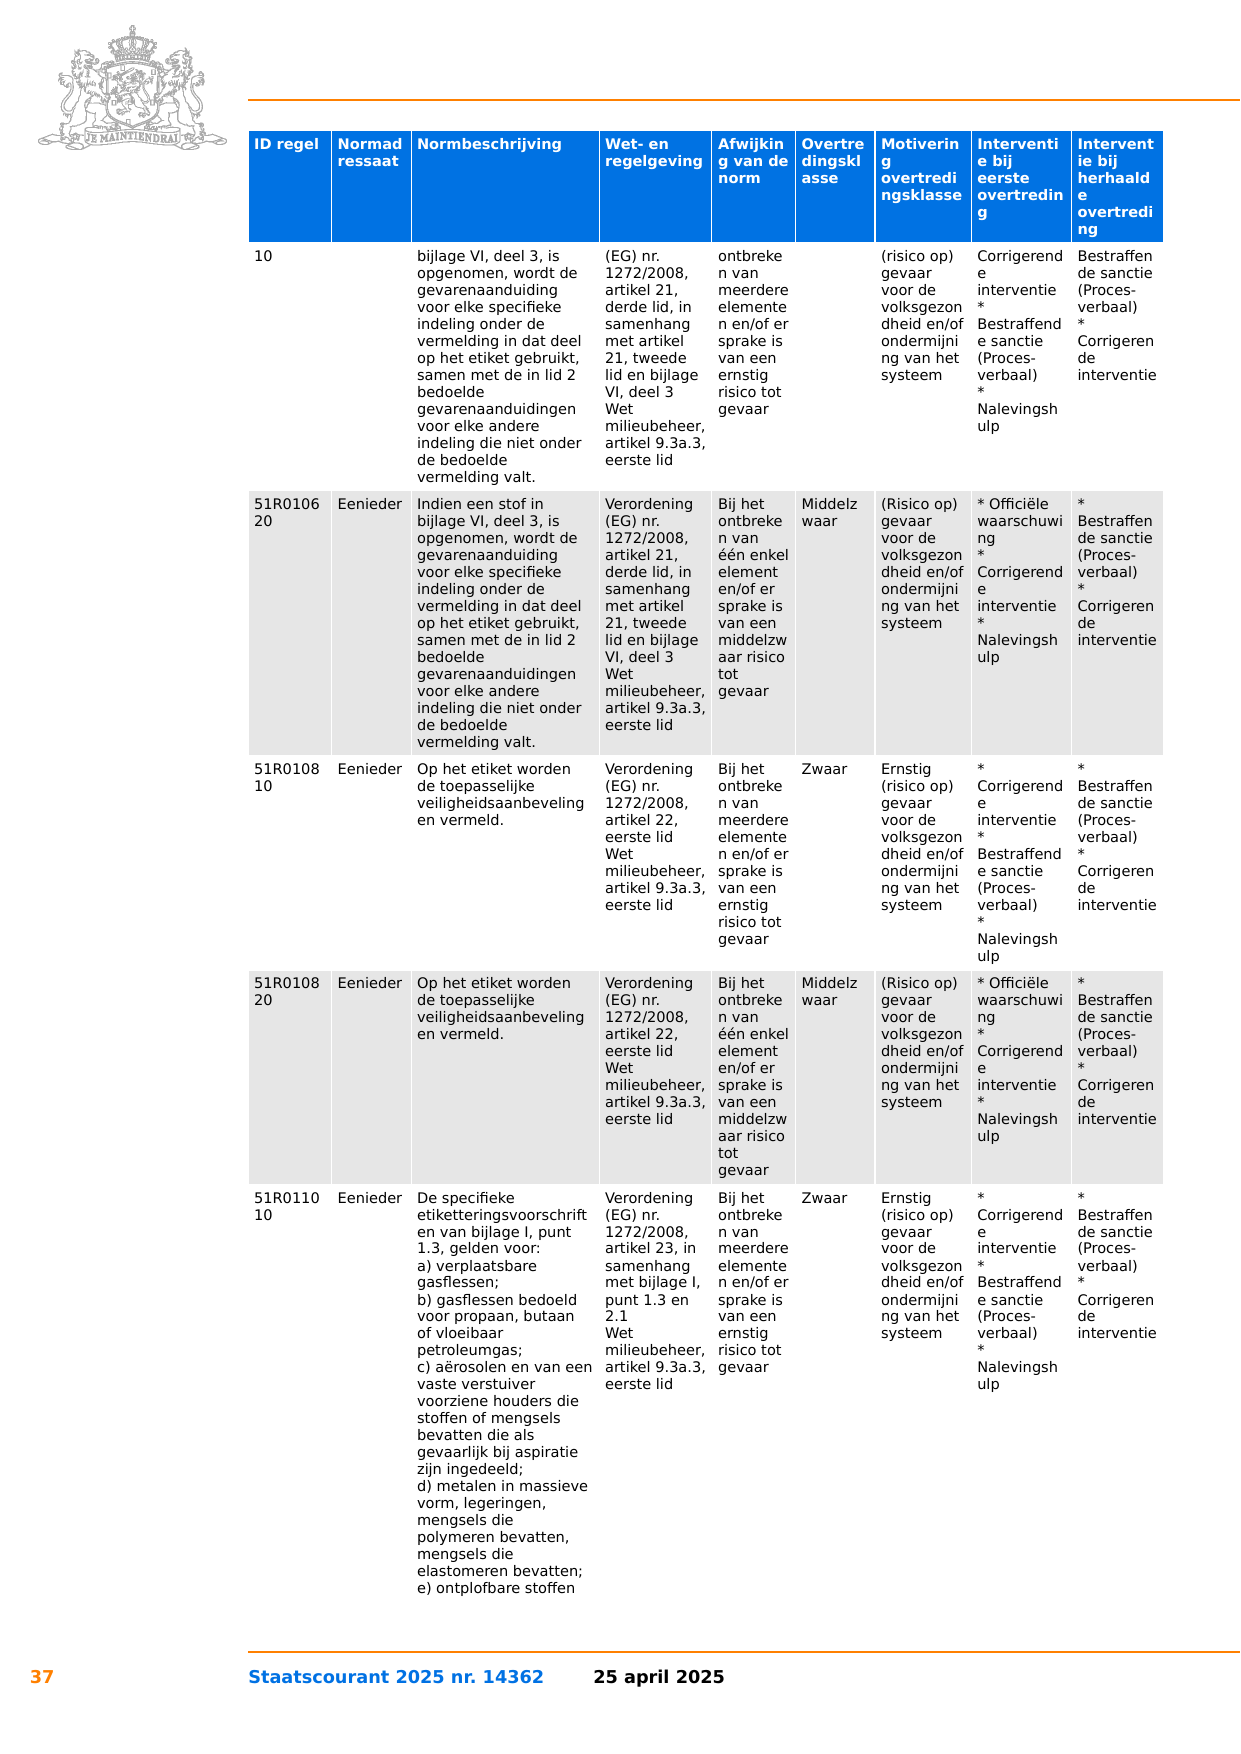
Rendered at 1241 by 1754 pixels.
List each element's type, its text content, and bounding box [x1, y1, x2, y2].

table_cell Bij het ontbreken van meerdere elementen en/of er sprake is van een ernstig risico tot gevaar [712, 756, 795, 969]
table_cell Middelzwaar [796, 491, 874, 755]
table_cell ontbreken van meerdere elementen en/of er sprake is van een ernstig risico tot gevaar [712, 243, 795, 490]
table_cell Op het etiket worden de toepasselijke veiligheidsaanbevelingen vermeld. [412, 971, 599, 1184]
table_header Wet- en regelgeving [600, 131, 711, 242]
table_cell (Risico op) gevaar voor de volksgezondheid en/of ondermijning van het systeem [876, 491, 971, 755]
table_header ID regel [249, 131, 331, 242]
table_cell Eenieder [332, 491, 411, 755]
table_header Motivering overtredingsklasse [876, 131, 971, 242]
table_cell Op het etiket worden de toepasselijke veiligheidsaanbevelingen vermeld. [412, 756, 599, 969]
table_cell Eenieder [332, 756, 411, 969]
table_cell 51R010620 [249, 491, 331, 755]
table_cell Eenieder [332, 971, 411, 1184]
table_cell 10 [249, 243, 331, 490]
table_cell Ernstig (risico op) gevaar voor de volksgezondheid en/of ondermijning van het systeem [876, 756, 971, 969]
table_header Normbeschrijving [412, 131, 599, 242]
table_cell Indien een stof in bijlage VI, deel 3, is opgenomen, wordt de gevarenaanduiding voor elke specifieke indeling onder de vermelding in dat deel op het etiket gebruikt, samen met de in lid 2 bedoelde gevarenaanduidingen voor elke andere indeling die niet onder de bedoelde vermelding valt. [412, 491, 599, 755]
table_cell * Corrigerende interventie * Bestraffende sanctie (Proces-verbaal) * Nalevingshulp [972, 1185, 1071, 1602]
table_cell Verordening (EG) nr. 1272/2008, artikel 23, in samenhang met bijlage I, punt 1.3 en 2.1 Wet milieubeheer, artikel 9.3a.3, eerste lid [600, 1185, 711, 1602]
table_cell De specifieke etiketteringsvoorschriften van bijlage I, punt 1.3, gelden voor: a) verplaatsbare gasflessen; b) gasflessen bedoeld voor propaan, butaan of vloeibaar petroleumgas; c) aërosolen en van een vaste verstuiver voorziene houders die stoffen of mengsels bevatten die als gevaarlijk bij aspiratie zijn ingedeeld; d) metalen in massieve vorm, legeringen, mengsels die polymeren bevatten, mengsels die elastomeren bevatten; e) ontplofbare stoffen [412, 1185, 599, 1602]
table_header Afwijking van de norm [712, 131, 795, 242]
table_cell Bij het ontbreken van één enkel element en/of er sprake is van een middelzwaar risico tot gevaar [712, 491, 795, 755]
table_cell (risico op) gevaar voor de volksgezondheid en/of ondermijning van het systeem [876, 243, 971, 490]
table_cell Verordening (EG) nr. 1272/2008, artikel 22, eerste lid Wet milieubeheer, artikel 9.3a.3, eerste lid [600, 756, 711, 969]
table_cell * Bestraffende sanctie (Proces-verbaal) * Corrigerende interventie [1072, 756, 1163, 969]
table_header Interventie bij eerste overtreding [972, 131, 1071, 242]
table_cell * Officiële waarschuwing * Corrigerende interventie * Nalevingshulp [972, 971, 1071, 1184]
table_cell 51R010820 [249, 971, 331, 1184]
table_cell bijlage VI, deel 3, is opgenomen, wordt de gevarenaanduiding voor elke specifieke indeling onder de vermelding in dat deel op het etiket gebruikt, samen met de in lid 2 bedoelde gevarenaanduidingen voor elke andere indeling die niet onder de bedoelde vermelding valt. [412, 243, 599, 490]
table_cell * Bestraffende sanctie (Proces-verbaal) * Corrigerende interventie [1072, 971, 1163, 1184]
table_cell (Risico op) gevaar voor de volksgezondheid en/of ondermijning van het systeem [876, 971, 971, 1184]
table_cell Corrigerende interventie * Bestraffende sanctie (Proces-verbaal) * Nalevingshulp [972, 243, 1071, 490]
table_cell Verordening (EG) nr. 1272/2008, artikel 21, derde lid, in samenhang met artikel 21, tweede lid en bijlage VI, deel 3 Wet milieubeheer, artikel 9.3a.3, eerste lid [600, 491, 711, 755]
table_cell Zwaar [796, 756, 874, 969]
table_cell * Corrigerende interventie * Bestraffende sanctie (Proces-verbaal) * Nalevingshulp [972, 756, 1071, 969]
picture [38, 25, 227, 150]
table_cell [332, 243, 411, 490]
table_cell Ernstig (risico op) gevaar voor de volksgezondheid en/of ondermijning van het systeem [876, 1185, 971, 1602]
table_cell Middelzwaar [796, 971, 874, 1184]
table_cell Eenieder [332, 1185, 411, 1602]
table_cell Bij het ontbreken van meerdere elementen en/of er sprake is van een ernstig risico tot gevaar [712, 1185, 795, 1602]
table_cell 51R011010 [249, 1185, 331, 1602]
table_cell * Bestraffende sanctie (Proces-verbaal) * Corrigerende interventie [1072, 491, 1163, 755]
table_cell [796, 243, 874, 490]
table_cell Verordening (EG) nr. 1272/2008, artikel 22, eerste lid Wet milieubeheer, artikel 9.3a.3, eerste lid [600, 971, 711, 1184]
table_header Interventie bij herhaalde overtreding [1072, 131, 1163, 242]
table_cell Bij het ontbreken van één enkel element en/of er sprake is van een middelzwaar risico tot gevaar [712, 971, 795, 1184]
table_cell Bestraffende sanctie (Proces-verbaal) * Corrigerende interventie [1072, 243, 1163, 490]
table_cell 51R010810 [249, 756, 331, 969]
table_header Normadressaat [332, 131, 411, 242]
table_cell * Officiële waarschuwing * Corrigerende interventie * Nalevingshulp [972, 491, 1071, 755]
table_cell * Bestraffende sanctie (Proces-verbaal) * Corrigerende interventie [1072, 1185, 1163, 1602]
table_header Overtredingsklasse [796, 131, 874, 242]
table_cell (EG) nr. 1272/2008, artikel 21, derde lid, in samenhang met artikel 21, tweede lid en bijlage VI, deel 3 Wet milieubeheer, artikel 9.3a.3, eerste lid [600, 243, 711, 490]
table_cell Zwaar [796, 1185, 874, 1602]
